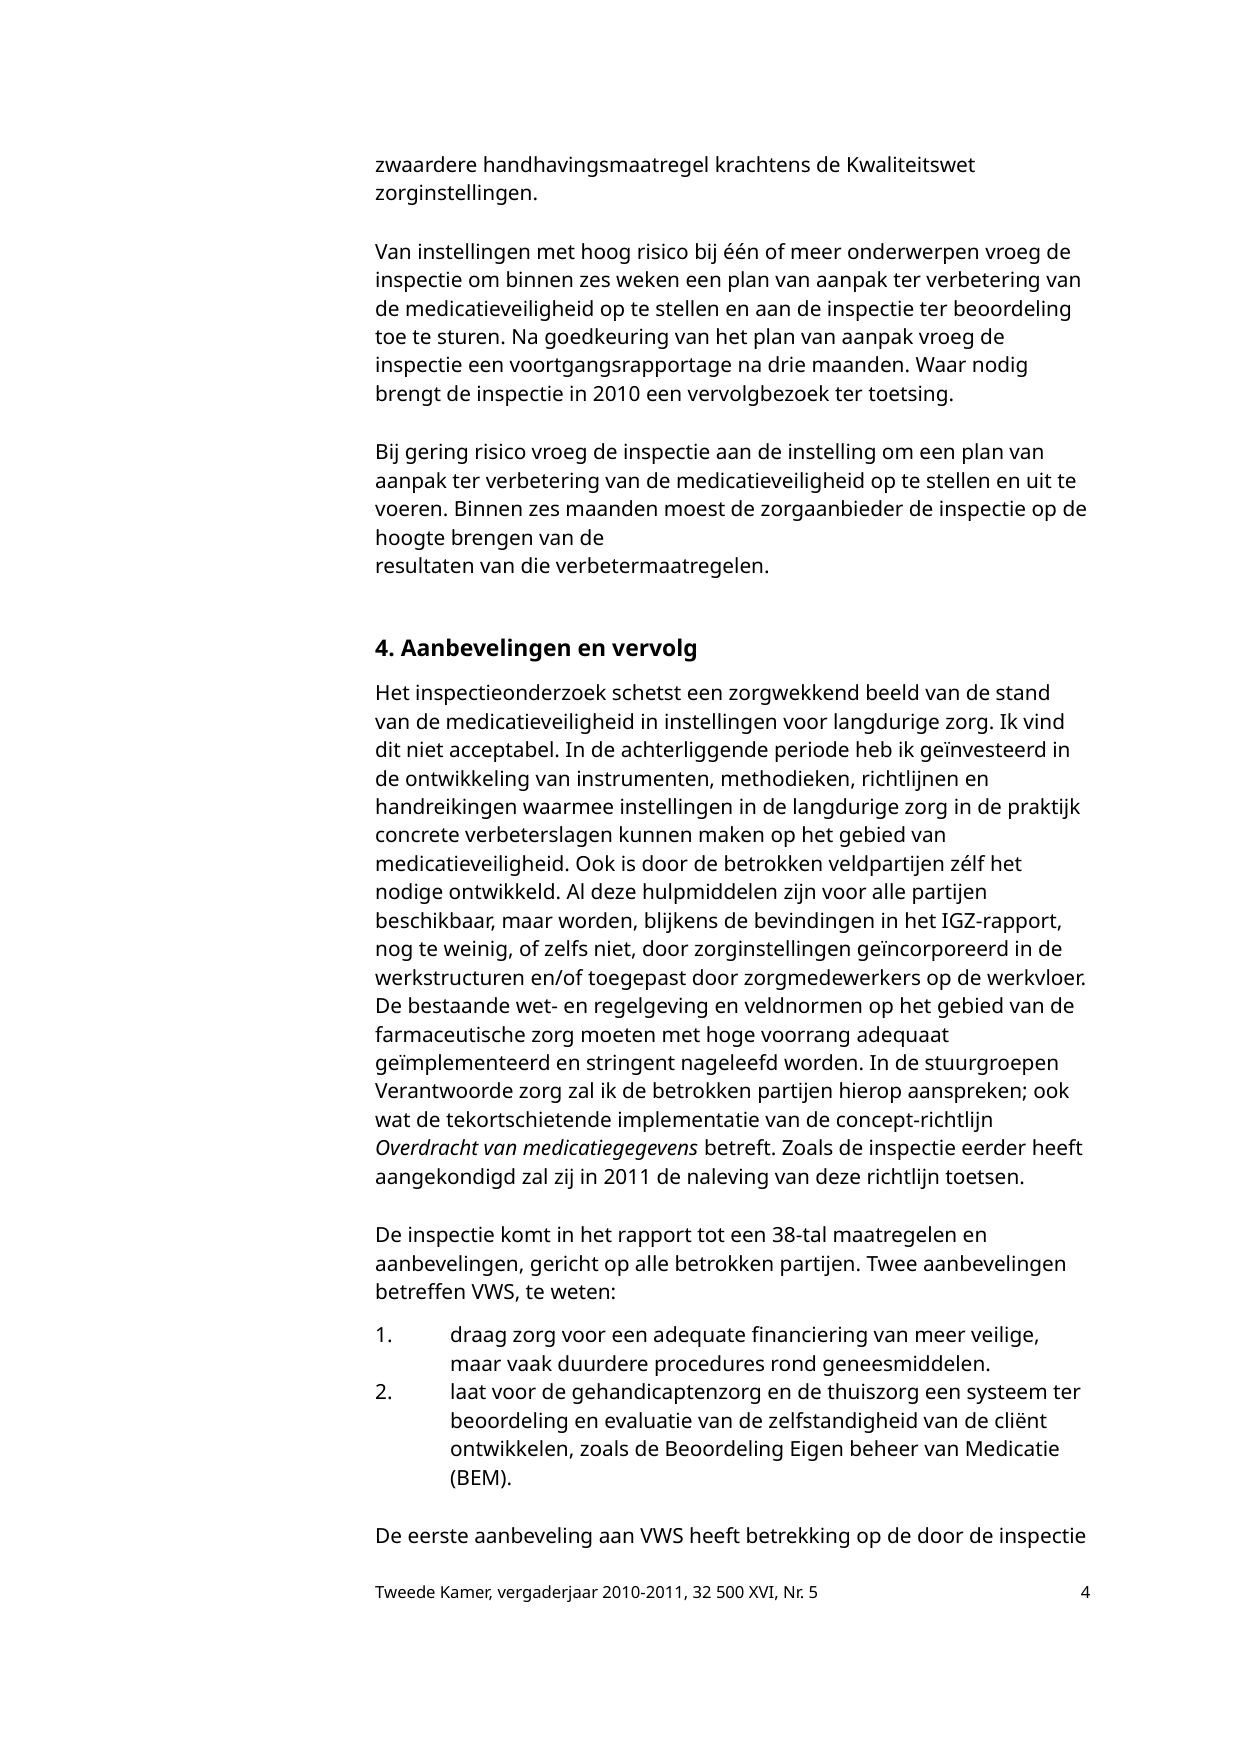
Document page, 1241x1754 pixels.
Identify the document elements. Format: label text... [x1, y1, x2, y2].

text De eerste aanbeveling aan VWS heeft betrekking op de door de inspectie [375, 1521, 1090, 1550]
list draag zorg voor een adequate financiering van meer veilige, maar vaak duurdere procedures rond geneesmiddelen. [375, 1321, 1090, 1377]
text Van instellingen met hoog risico bij één of meer onderwerpen vroeg de inspectie om binnen zes weken een plan van aanpak ter verbetering van de medicatieveiligheid op te stellen en aan de inspectie ter beoordeling toe te sturen. Na goedkeuring van het plan van aanpak vroeg de inspectie een voortgangsrapportage na drie maanden. Waar nodig brengt de inspectie in 2010 een vervolgbezoek ter toetsing. [375, 237, 1090, 407]
list laat voor de gehandicaptenzorg en de thuiszorg een systeem ter beoordeling en evaluatie van de zelfstandigheid van de cliënt ontwikkelen, zoals de Beoordeling Eigen beheer van Medicatie (BEM). [375, 1377, 1090, 1491]
text Het inspectieonderzoek schetst een zorgwekkend beeld van de stand van de medicatieveiligheid in instellingen voor langdurige zorg. Ik vind dit niet acceptabel. In de achterliggende periode heb ik geïnvesteerd in de ontwikkeling van instrumenten, methodieken, richtlijnen en handreikingen waarmee instellingen in de langdurige zorg in de praktijk concrete verbeterslagen kunnen maken op het gebied van medicatieveiligheid. Ook is door de betrokken veldpartijen zélf het nodige ontwikkeld. Al deze hulpmiddelen zijn voor alle partijen beschikbaar, maar worden, blijkens de bevindingen in het IGZ-rapport, nog te weinig, of zelfs niet, door zorginstellingen geïncorporeerd in de werkstructuren en/of toegepast door zorgmedewerkers op de werkvloer. [375, 678, 1090, 991]
subtitle 4. Aanbevelingen en vervolg [375, 632, 1090, 663]
text zwaardere handhavingsmaatregel krachtens de Kwaliteitswet zorginstellingen. [375, 150, 1090, 207]
text resultaten van die verbetermaatregelen. [375, 551, 1090, 580]
text De bestaande wet- en regelgeving en veldnormen op het gebied van de farmaceutische zorg moeten met hoge voorrang adequaat geïmplementeerd en stringent nageleefd worden. In de stuurgroepen Verantwoorde zorg zal ik de betrokken partijen hierop aanspreken; ook wat de tekortschietende implementatie van de concept-richtlijn Overdracht van medicatiegegevens betreft. Zoals de inspectie eerder heeft aangekondigd zal zij in 2011 de naleving van deze richtlijn toetsen. [375, 991, 1090, 1190]
text De inspectie komt in het rapport tot een 38-tal maatregelen en aanbevelingen, gericht op alle betrokken partijen. Twee aanbevelingen betreffen VWS, te weten: [375, 1220, 1090, 1306]
text Bij gering risico vroeg de inspectie aan de instelling om een plan van aanpak ter verbetering van de medicatieveiligheid op te stellen en uit te voeren. Binnen zes maanden moest de zorgaanbieder de inspectie op de hoogte brengen van de [375, 437, 1090, 551]
